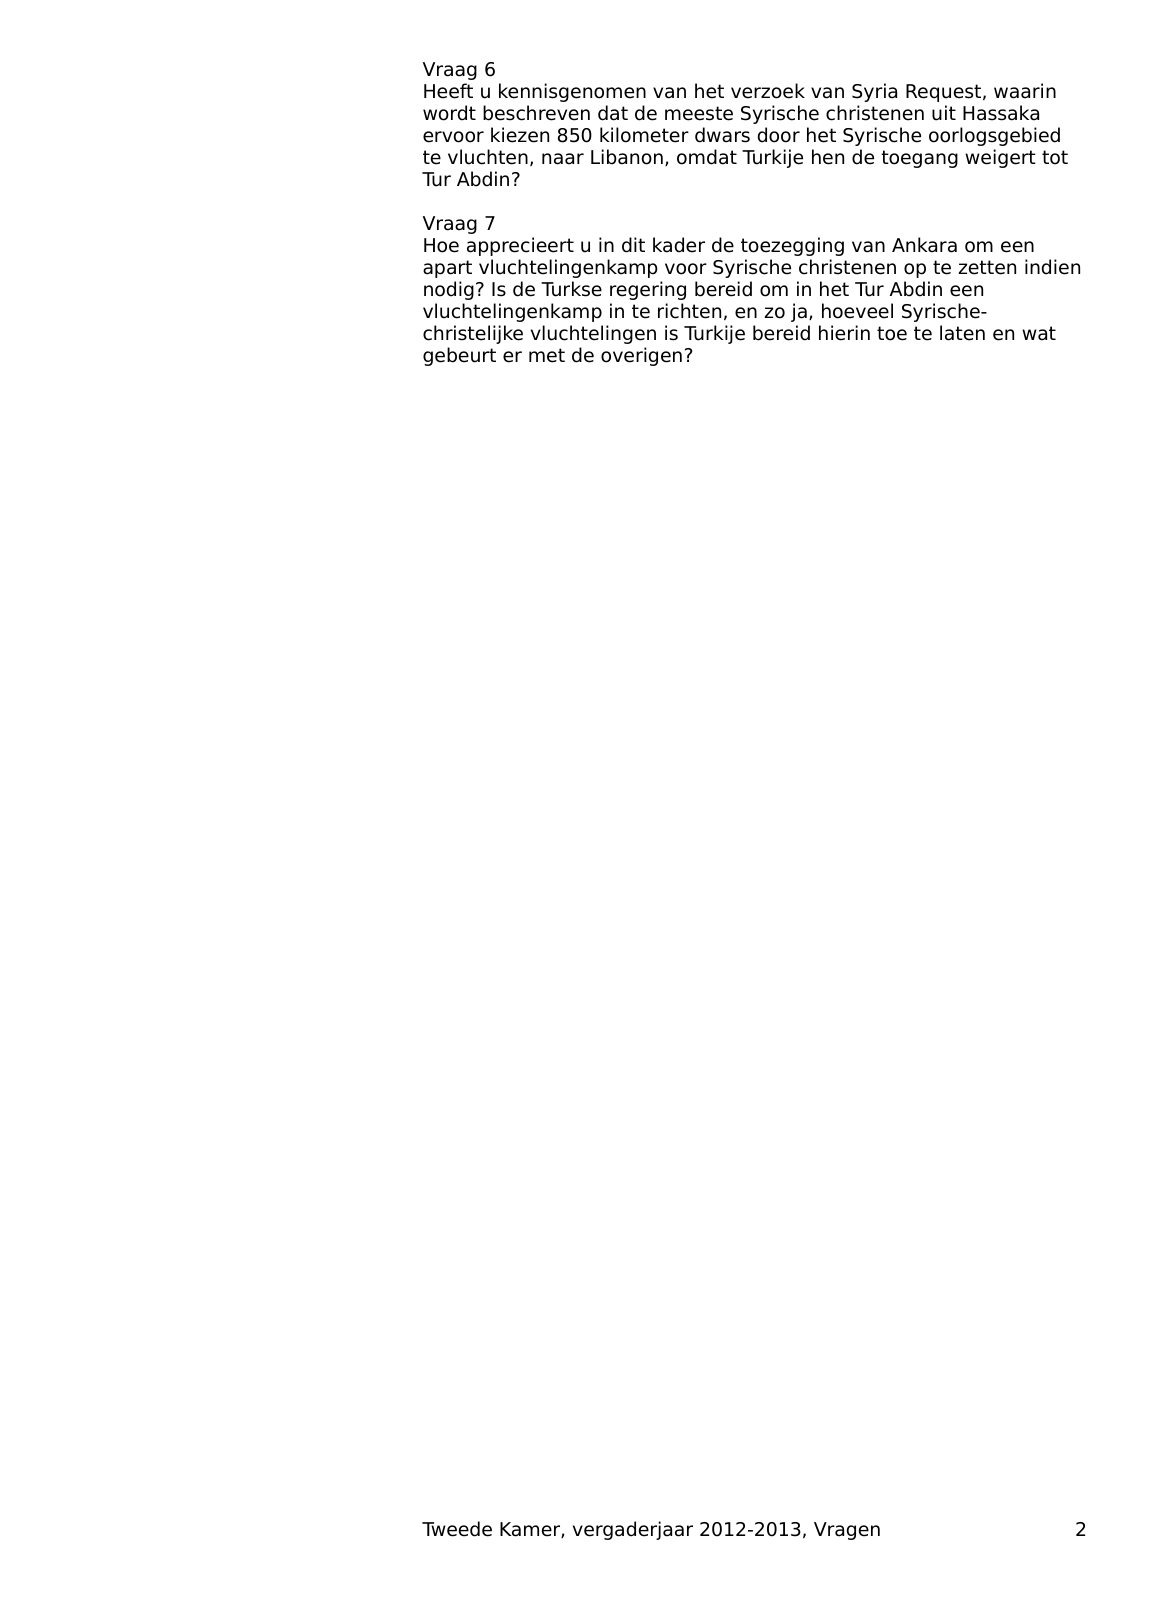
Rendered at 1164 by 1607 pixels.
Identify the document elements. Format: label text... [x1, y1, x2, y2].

text Vraag 6 [422, 59, 1087, 81]
text Vraag 7 [422, 213, 1087, 235]
text Heeft u kennisgenomen van het verzoek van Syria Request, waarin wordt beschreven dat de meeste Syrische christenen uit Hassaka ervoor kiezen 850 kilometer dwars door het Syrische oorlogsgebied te vluchten, naar Libanon, omdat Turkije hen de toegang weigert tot Tur Abdin? [422, 81, 1087, 191]
text Hoe apprecieert u in dit kader de toezegging van Ankara om een apart vluchtelingenkamp voor Syrische christenen op te zetten indien nodig? Is de Turkse regering bereid om in het Tur Abdin een vluchtelingenkamp in te richten, en zo ja, hoeveel Syrische-christelijke vluchtelingen is Turkije bereid hierin toe te laten en wat gebeurt er met de overigen? [422, 235, 1087, 367]
